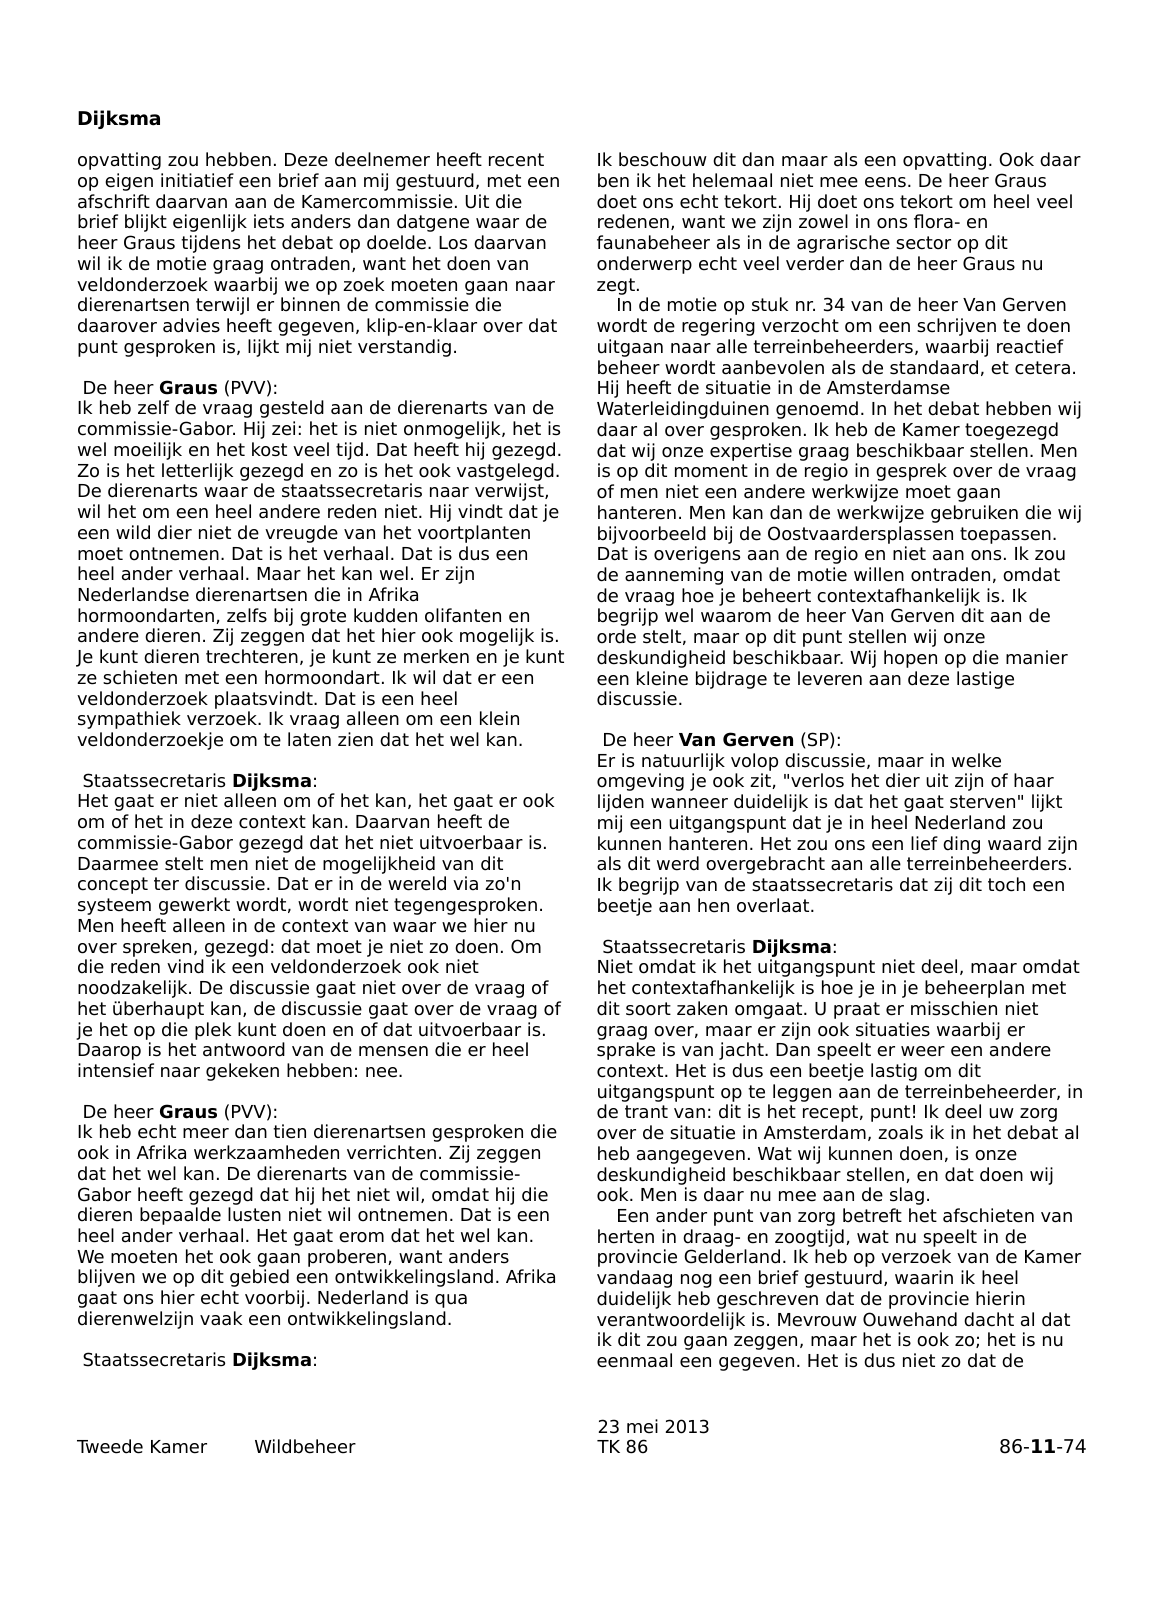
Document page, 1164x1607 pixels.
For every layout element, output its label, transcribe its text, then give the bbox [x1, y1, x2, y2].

text Ik heb echt meer dan tien dierenartsen gesproken die ook in Afrika werkzaamheden verrichten. Zij zeggen dat het wel kan. De dierenarts van de commissie-Gabor heeft gezegd dat hij het niet wil, omdat hij die dieren bepaalde lusten niet wil ontnemen. Dat is een heel ander verhaal. Het gaat erom dat het wel kan. We moeten het ook gaan proberen, want anders blijven we op dit gebied een ontwikkelingsland. Afrika gaat ons hier echt voorbij. Nederland is qua dierenwelzijn vaak een ontwikkelingsland. [77, 1122, 567, 1329]
text opvatting zou hebben. Deze deelnemer heeft recent op eigen initiatief een brief aan mij gestuurd, met een afschrift daarvan aan de Kamercommissie. Uit die brief blijkt eigenlijk iets anders dan datgene waar de heer Graus tijdens het debat op doelde. Los daarvan wil ik de motie graag ontraden, want het doen van veldonderzoek waarbij we op zoek moeten gaan naar dierenartsen terwijl er binnen de commissie die daarover advies heeft gegeven, klip-en-klaar over dat punt gesproken is, lijkt mij niet verstandig. [77, 150, 567, 357]
text Staatssecretaris Dijksma: [596, 936, 1087, 957]
text Staatssecretaris Dijksma: [77, 1349, 567, 1370]
text Staatssecretaris Dijksma: [77, 771, 567, 791]
text Het gaat er niet alleen om of het kan, het gaat er ook om of het in deze context kan. Daarvan heeft de commissie-Gabor gezegd dat het niet uitvoerbaar is. Daarmee stelt men niet de mogelijkheid van dit concept ter discussie. Dat er in de wereld via zo'n systeem gewerkt wordt, wordt niet tegengesproken. Men heeft alleen in de context van waar we hier nu over spreken, gezegd: dat moet je niet zo doen. Om die reden vind ik een veldonderzoek ook niet noodzakelijk. De discussie gaat niet over de vraag of het überhaupt kan, de discussie gaat over de vraag of je het op die plek kunt doen en of dat uitvoerbaar is. Daarop is het antwoord van de mensen die er heel intensief naar gekeken hebben: nee. [77, 791, 567, 1082]
text Ik beschouw dit dan maar als een opvatting. Ook daar ben ik het helemaal niet mee eens. De heer Graus doet ons echt tekort. Hij doet ons tekort om heel veel redenen, want we zijn zowel in ons flora- en faunabeheer als in de agrarische sector op dit onderwerp echt veel verder dan de heer Graus nu zegt. [596, 150, 1087, 295]
text In de motie op stuk nr. 34 van de heer Van Gerven wordt de regering verzocht om een schrijven te doen uitgaan naar alle terreinbeheerders, waarbij reactief beheer wordt aanbevolen als de standaard, et cetera. Hij heeft de situatie in de Amsterdamse Waterleidingduinen genoemd. In het debat hebben wij daar al over gesproken. Ik heb de Kamer toegezegd dat wij onze expertise graag beschikbaar stellen. Men is op dit moment in de regio in gesprek over de vraag of men niet een andere werkwijze moet gaan hanteren. Men kan dan de werkwijze gebruiken die wij bijvoorbeeld bij de Oostvaardersplassen toepassen. Dat is overigens aan de regio en niet aan ons. Ik zou de aanneming van de motie willen ontraden, omdat de vraag hoe je beheert contextafhankelijk is. Ik begrijp wel waarom de heer Van Gerven dit aan de orde stelt, maar op dit punt stellen wij onze deskundigheid beschikbaar. Wij hopen op die manier een kleine bijdrage te leveren aan deze lastige discussie. [596, 295, 1087, 710]
text De heer Graus (PVV): [77, 1102, 567, 1122]
text Er is natuurlijk volop discussie, maar in welke omgeving je ook zit, "verlos het dier uit zijn of haar lijden wanneer duidelijk is dat het gaat sterven" lijkt mij een uitgangspunt dat je in heel Nederland zou kunnen hanteren. Het zou ons een lief ding waard zijn als dit werd overgebracht aan alle terreinbeheerders. Ik begrijp van de staatssecretaris dat zij dit toch een beetje aan hen overlaat. [596, 751, 1087, 916]
text Een ander punt van zorg betreft het afschieten van herten in draag- en zoogtijd, wat nu speelt in de provincie Gelderland. Ik heb op verzoek van de Kamer vandaag nog een brief gestuurd, waarin ik heel duidelijk heb geschreven dat de provincie hierin verantwoordelijk is. Mevrouw Ouwehand dacht al dat ik dit zou gaan zeggen, maar het is ook zo; het is nu eenmaal een gegeven. Het is dus niet zo dat de [596, 1206, 1087, 1372]
text Niet omdat ik het uitgangspunt niet deel, maar omdat het contextafhankelijk is hoe je in je beheerplan met dit soort zaken omgaat. U praat er misschien niet graag over, maar er zijn ook situaties waarbij er sprake is van jacht. Dan speelt er weer een andere context. Het is dus een beetje lastig om dit uitgangspunt op te leggen aan de terreinbeheerder, in de trant van: dit is het recept, punt! Ik deel uw zorg over de situatie in Amsterdam, zoals ik in het debat al heb aangegeven. Wat wij kunnen doen, is onze deskundigheid beschikbaar stellen, en dat doen wij ook. Men is daar nu mee aan de slag. [596, 957, 1087, 1206]
text De heer Van Gerven (SP): [596, 730, 1087, 751]
text Ik heb zelf de vraag gesteld aan de dierenarts van de commissie-Gabor. Hij zei: het is niet onmogelijk, het is wel moeilijk en het kost veel tijd. Dat heeft hij gezegd. Zo is het letterlijk gezegd en zo is het ook vastgelegd. De dierenarts waar de staatssecretaris naar verwijst, wil het om een heel andere reden niet. Hij vindt dat je een wild dier niet de vreugde van het voortplanten moet ontnemen. Dat is het verhaal. Dat is dus een heel ander verhaal. Maar het kan wel. Er zijn Nederlandse dierenartsen die in Afrika hormoondarten, zelfs bij grote kudden olifanten en andere dieren. Zij zeggen dat het hier ook mogelijk is. Je kunt dieren trechteren, je kunt ze merken en je kunt ze schieten met een hormoondart. Ik wil dat er een veldonderzoek plaatsvindt. Dat is een heel sympathiek verzoek. Ik vraag alleen om een klein veldonderzoekje om te laten zien dat het wel kan. [77, 398, 567, 751]
text De heer Graus (PVV): [77, 377, 567, 398]
